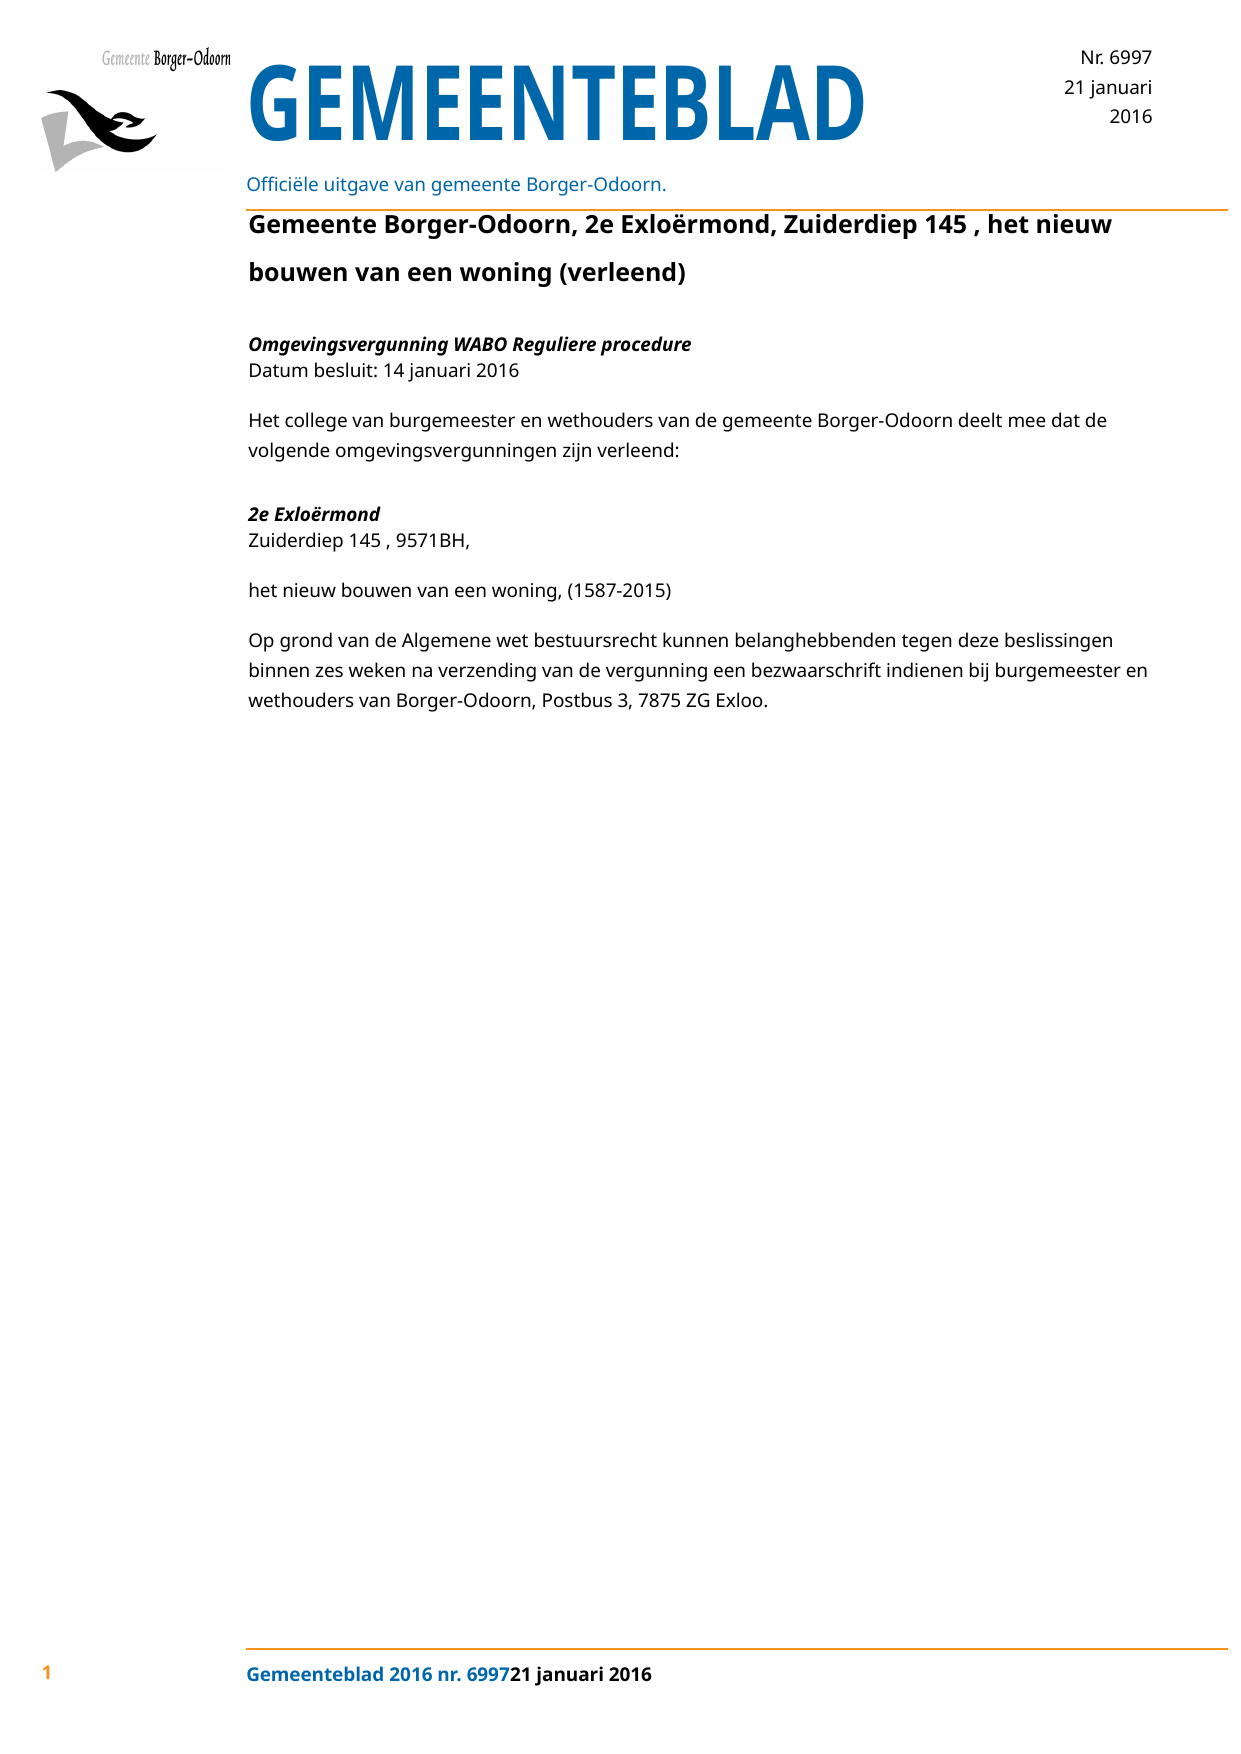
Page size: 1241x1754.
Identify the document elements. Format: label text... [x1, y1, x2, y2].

text Datum besluit: 14 januari 2016 [248, 357, 1152, 383]
text Gemeente Borger-Odoorn, 2e Exloërmond, Zuiderdiep 145 , het nieuw bouwen van een woning (verleend) [248, 211, 1152, 288]
text Omgevingsvergunning WABO Reguliere procedure [248, 331, 1152, 357]
text 2e Exloërmond [248, 501, 1152, 527]
text het nieuw bouwen van een woning, (1587-2015) [248, 577, 1152, 603]
text Het college van burgemeester en wethouders van de gemeente Borger-Odoorn deelt mee dat de volgende omgevingsvergunningen zijn verleend: [248, 408, 1152, 463]
picture [41, 47, 231, 172]
text Op grond van de Algemene wet bestuursrecht kunnen belanghebbenden tegen deze beslissingen binnen zes weken na verzending van de vergunning een bezwaarschrift indienen bij burgemeester en wethouders van Borger-Odoorn, Postbus 3, 7875 ZG Exloo. [248, 628, 1152, 713]
text Zuiderdiep 145 , 9571BH, [248, 527, 1152, 553]
